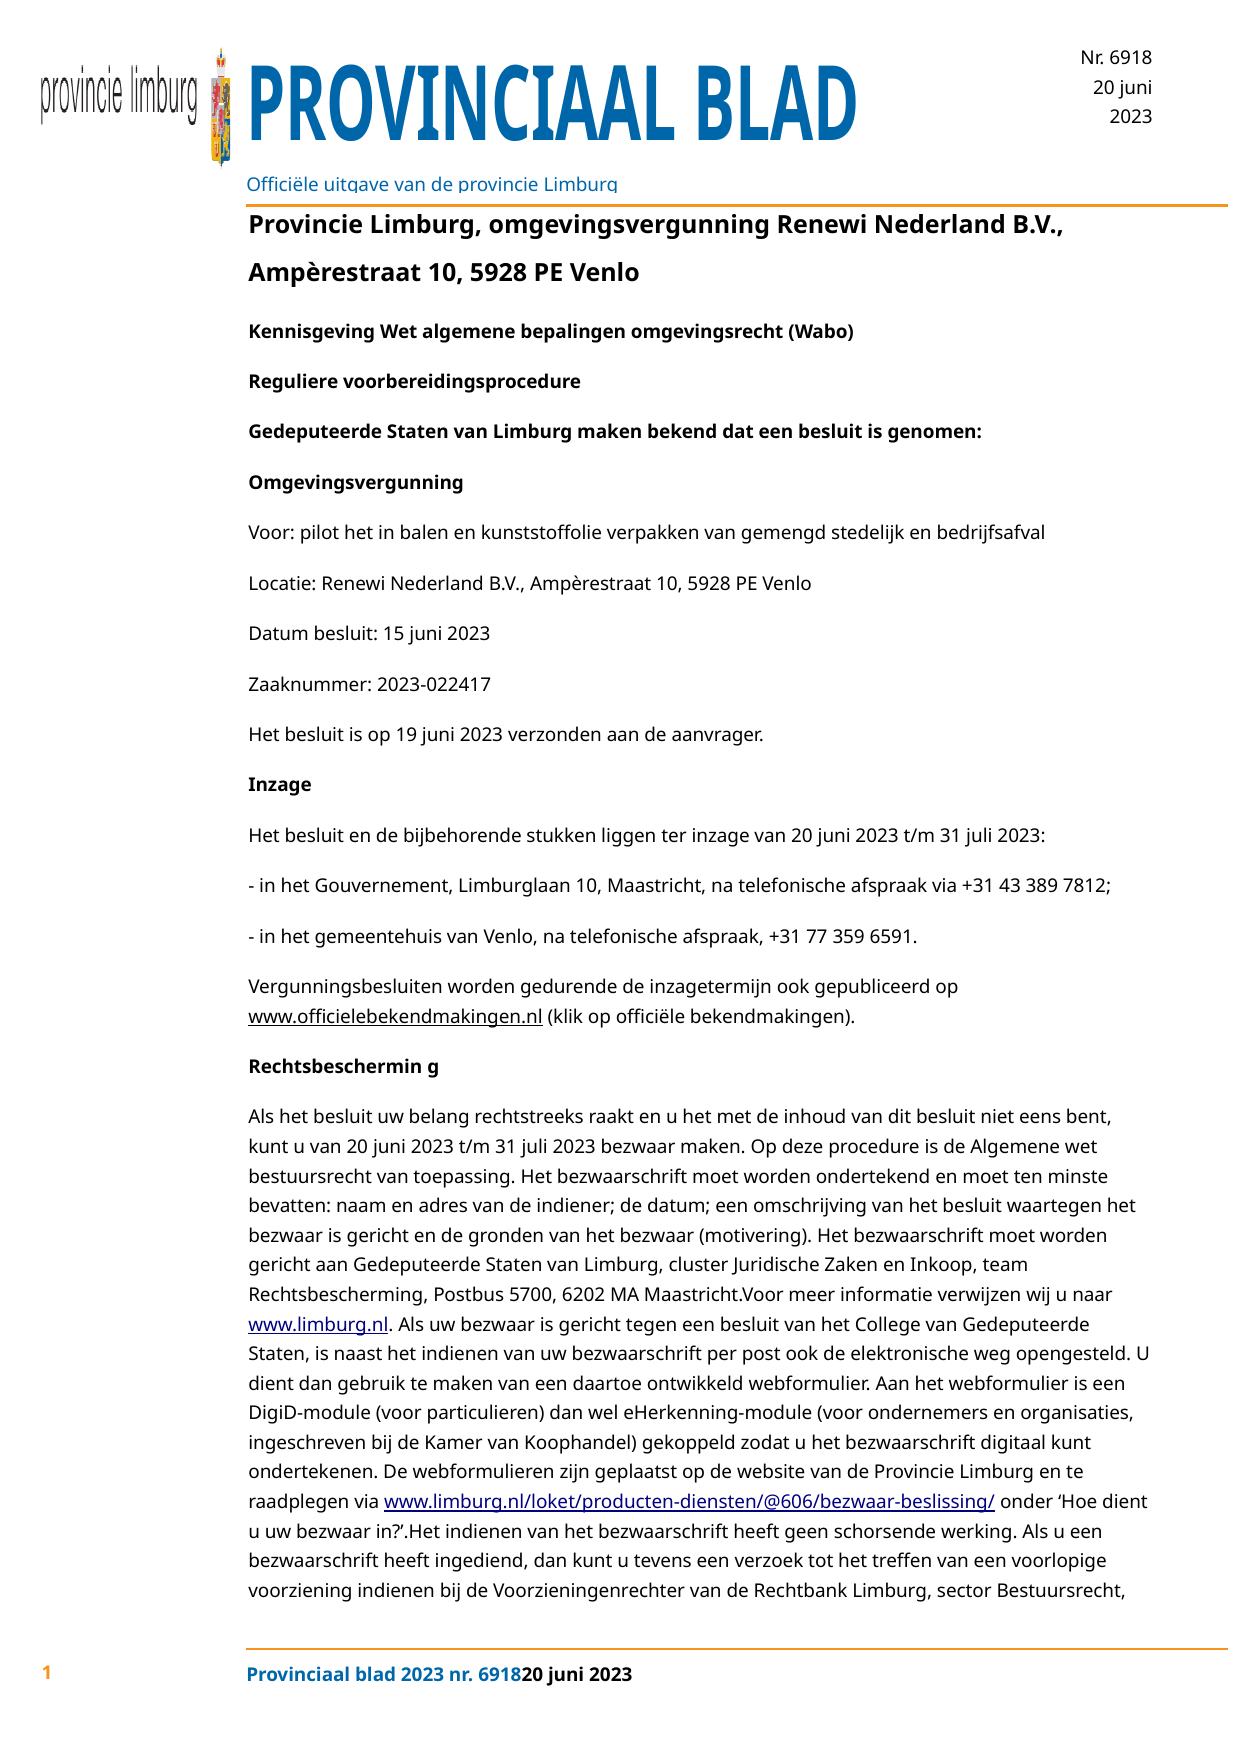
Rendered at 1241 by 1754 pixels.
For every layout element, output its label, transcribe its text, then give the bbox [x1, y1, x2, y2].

text Provincie Limburg, omgevingsvergunning Renewi Nederland B.V., Ampèrestraat 10, 5928 PE Venlo [248, 207, 1152, 288]
text Omgevingsvergunning [248, 469, 1152, 495]
text Zaaknummer: 2023-022417 [248, 671, 1152, 697]
text Het besluit is op 19 juni 2023 verzonden aan de aanvrager. [248, 721, 1152, 747]
text Vergunningsbesluiten worden gedurende de inzagetermijn ook gepubliceerd op www.officielebekendmakingen.nl (klik op officiële bekendmakingen). [248, 973, 1152, 1029]
text Reguliere voorbereidingsprocedure [248, 368, 1152, 394]
text - in het Gouvernement, Limburglaan 10, Maastricht, na telefonische afspraak via +31 43 389 7812; [248, 872, 1152, 898]
text - in het gemeentehuis van Venlo, na telefonische afspraak, +31 77 359 6591. [248, 923, 1152, 949]
text Locatie: Renewi Nederland B.V., Ampèrestraat 10, 5928 PE Venlo [248, 570, 1152, 596]
text Inzage [248, 772, 1152, 797]
text Als het besluit uw belang rechtstreeks raakt en u het met de inhoud van dit besluit niet eens bent, kunt u van 20 juni 2023 t/m 31 juli 2023 bezwaar maken. Op deze procedure is de Algemene wet bestuursrecht van toepassing. Het bezwaarschrift moet worden ondertekend en moet ten minste bevatten: naam en adres van de indiener; de datum; een omschrijving van het besluit waartegen het bezwaar is gericht en de gronden van het bezwaar (motivering). Het bezwaarschrift moet worden gericht aan Gedeputeerde Staten van Limburg, cluster Juridische Zaken en Inkoop, team Rechtsbescherming, Postbus 5700, 6202 MA Maastricht.Voor meer informatie verwijzen wij u naar www.limburg.nl. Als uw bezwaar is gericht tegen een besluit van het College van Gedeputeerde Staten, is naast het indienen van uw bezwaarschrift per post ook de elektronische weg opengesteld. U dient dan gebruik te maken van een daartoe ontwikkeld webformulier. Aan het webformulier is een DigiD-module (voor particulieren) dan wel eHerkenning-module (voor ondernemers en organisaties, ingeschreven bij de Kamer van Koophandel) gekoppeld zodat u het bezwaarschrift digitaal kunt ondertekenen. De webformulieren zijn geplaatst op de website van de Provincie Limburg en te raadplegen via www.limburg.nl/loket/producten-diensten/@606/bezwaar-beslissing/ onder ‘Hoe dient u uw bezwaar in?’.Het indienen van het bezwaarschrift heeft geen schorsende werking. Als u een bezwaarschrift heeft ingediend, dan kunt u tevens een verzoek tot het treffen van een voorlopige voorziening indienen bij de Voorzieningenrechter van de Rechtbank Limburg, sector Bestuursrecht, [248, 1104, 1152, 1603]
text Datum besluit: 15 juni 2023 [248, 620, 1152, 646]
picture [41, 47, 231, 172]
text Het besluit en de bijbehorende stukken liggen ter inzage van 20 juni 2023 t/m 31 juli 2023: [248, 822, 1152, 848]
text Kennisgeving Wet algemene bepalingen omgevingsrecht (Wabo) [248, 318, 1152, 344]
text Gedeputeerde Staten van Limburg maken bekend dat een besluit is genomen: [248, 419, 1152, 444]
text Voor: pilot het in balen en kunststoffolie verpakken van gemengd stedelijk en bedrijfsafval [248, 519, 1152, 545]
text Rechtsbeschermin g [248, 1053, 1152, 1079]
